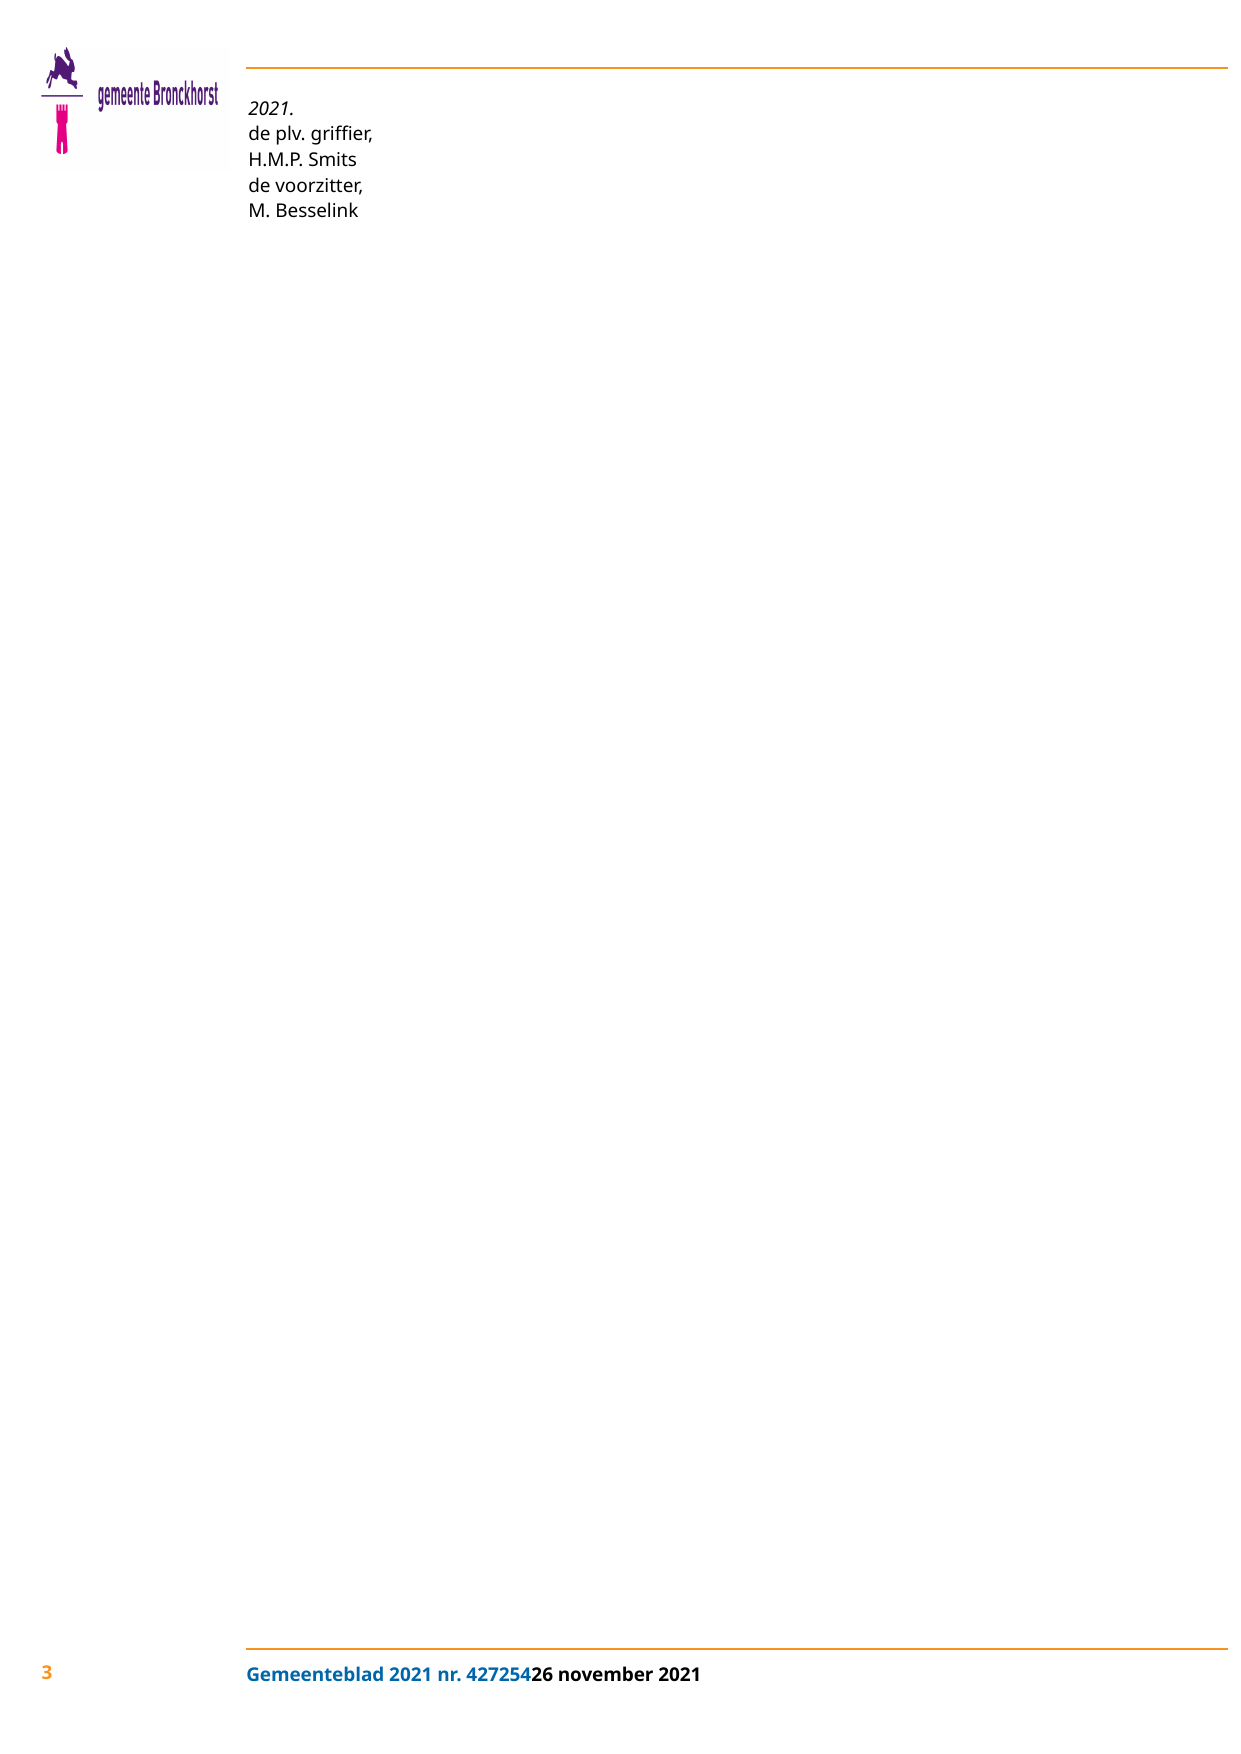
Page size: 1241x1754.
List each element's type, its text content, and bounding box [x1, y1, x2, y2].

text M. Besselink [248, 198, 1152, 223]
text 2021. [248, 95, 1152, 121]
text H.M.P. Smits [248, 146, 1152, 172]
picture [41, 47, 231, 172]
text de voorzitter, [248, 172, 1152, 198]
text de plv. griffier, [248, 121, 1152, 146]
